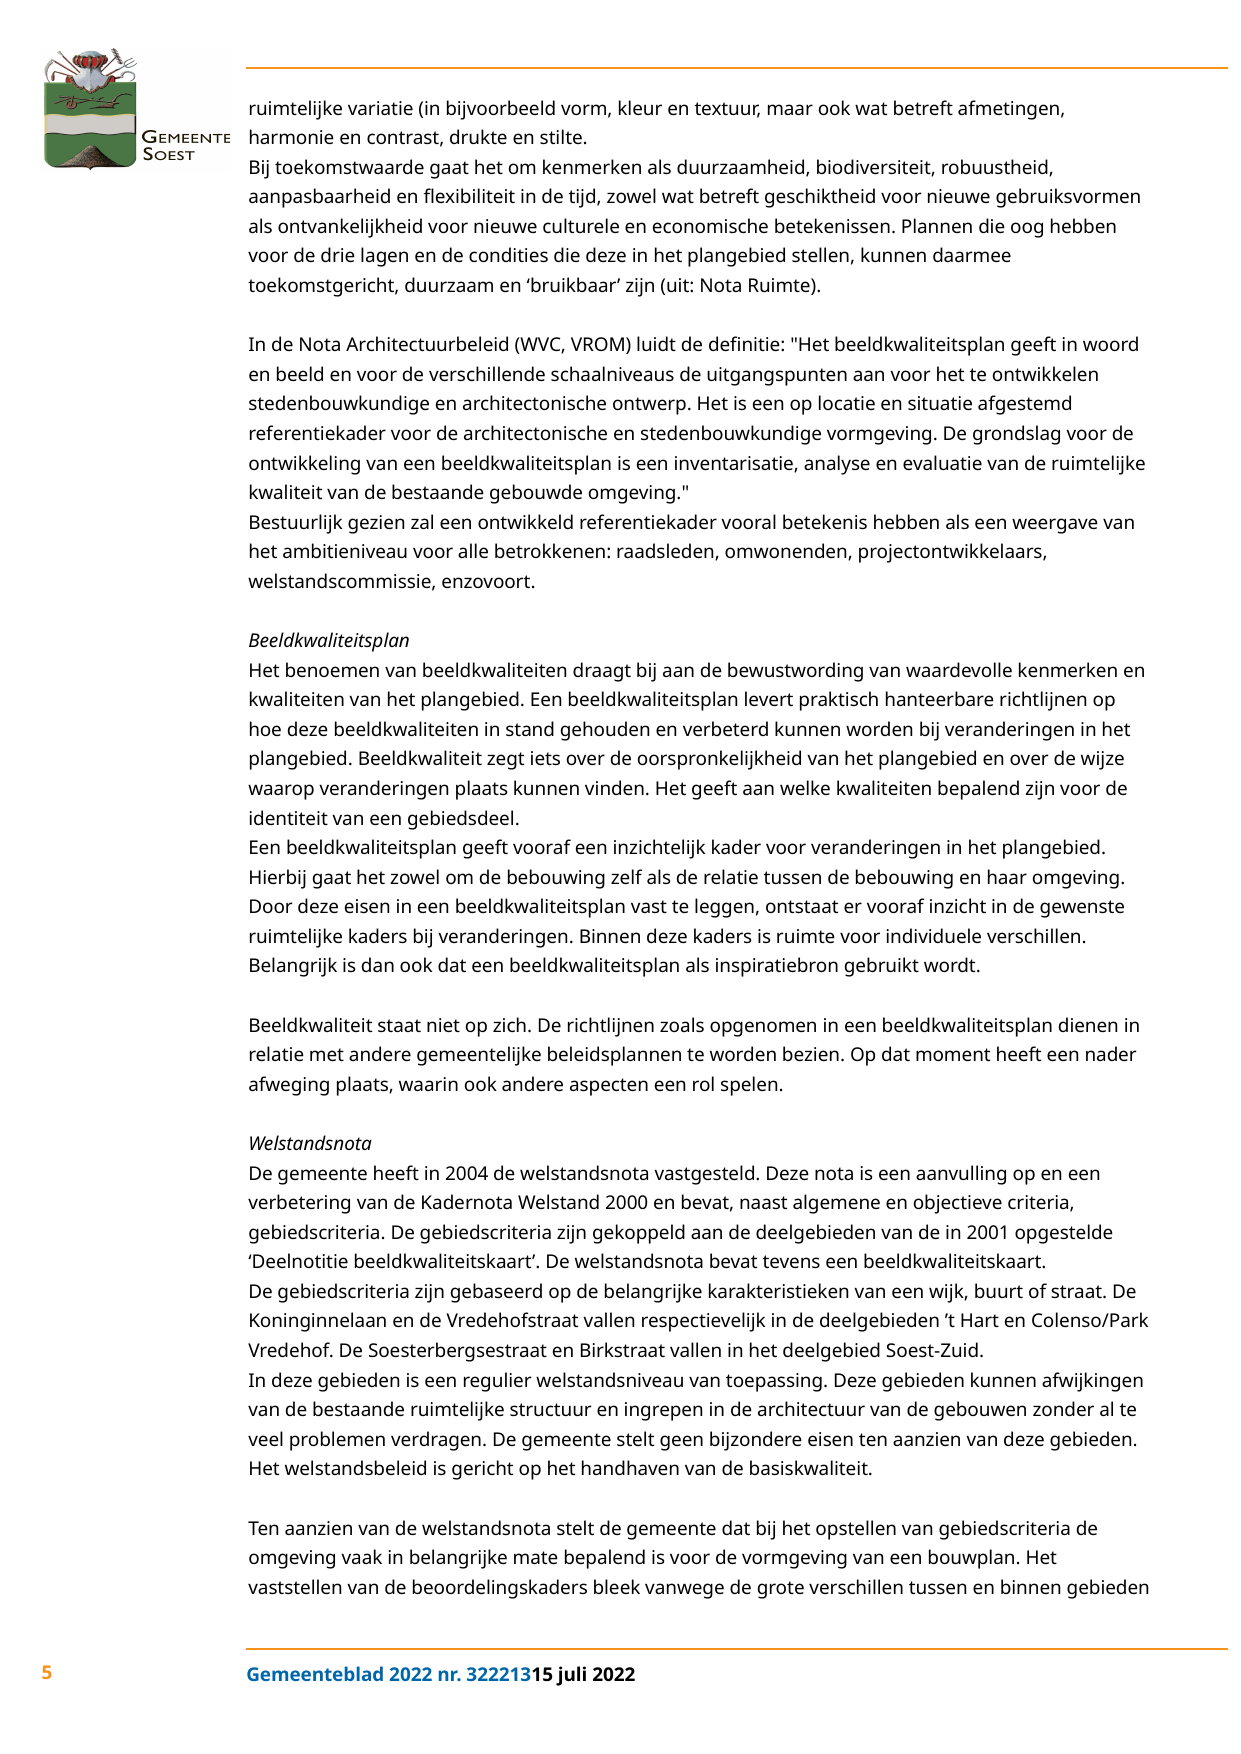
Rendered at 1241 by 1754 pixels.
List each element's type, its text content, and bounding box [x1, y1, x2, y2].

text De gebiedscriteria zijn gebaseerd op de belangrijke karakteristieken van een wijk, buurt of straat. De Koninginnelaan en de Vredehofstraat vallen respectievelijk in de deelgebieden ’t Hart en Colenso/Park Vredehof. De Soesterbergsestraat en Birkstraat vallen in het deelgebied Soest-Zuid. [248, 1278, 1152, 1363]
text Beeldkwaliteit staat niet op zich. De richtlijnen zoals opgenomen in een beeldkwaliteitsplan dienen in relatie met andere gemeentelijke beleidsplannen te worden bezien. Op dat moment heeft een nader afweging plaats, waarin ook andere aspecten een rol spelen. [248, 1012, 1152, 1097]
text In deze gebieden is een regulier welstandsniveau van toepassing. Deze gebieden kunnen afwijkingen van de bestaande ruimtelijke structuur en ingrepen in de architectuur van de gebouwen zonder al te veel problemen verdragen. De gemeente stelt geen bijzondere eisen ten aanzien van deze gebieden. Het welstandsbeleid is gericht op het handhaven van de basiskwaliteit. [248, 1367, 1152, 1481]
picture [41, 47, 231, 172]
text Bestuurlijk gezien zal een ontwikkeld referentiekader vooral betekenis hebben als een weergave van het ambitieniveau voor alle betrokkenen: raadsleden, omwonenden, projectontwikkelaars, welstandscommissie, enzovoort. [248, 509, 1152, 594]
text Beeldkwaliteitsplan [248, 627, 1152, 653]
text Het benoemen van beeldkwaliteiten draagt bij aan de bewustwording van waardevolle kenmerken en kwaliteiten van het plangebied. Een beeldkwaliteitsplan levert praktisch hanteerbare richtlijnen op hoe deze beeldkwaliteiten in stand gehouden en verbeterd kunnen worden bij veranderingen in het plangebied. Beeldkwaliteit zegt iets over de oorspronkelijkheid van het plangebied en over de wijze waarop veranderingen plaats kunnen vinden. Het geeft aan welke kwaliteiten bepalend zijn voor de identiteit van een gebiedsdeel. [248, 657, 1152, 831]
text Bij toekomstwaarde gaat het om kenmerken als duurzaamheid, biodiversiteit, robuustheid, aanpasbaarheid en flexibiliteit in de tijd, zowel wat betreft geschiktheid voor nieuwe gebruiksvormen als ontvankelijkheid voor nieuwe culturele en economische betekenissen. Plannen die oog hebben voor de drie lagen en de condities die deze in het plangebied stellen, kunnen daarmee toekomstgericht, duurzaam en ‘bruikbaar’ zijn (uit: Nota Ruimte). [248, 154, 1152, 298]
text ruimtelijke variatie (in bijvoorbeeld vorm, kleur en textuur, maar ook wat betreft afmetingen, harmonie en contrast, drukte en stilte. [248, 95, 1152, 150]
text Ten aanzien van de welstandsnota stelt de gemeente dat bij het opstellen van gebiedscriteria de omgeving vaak in belangrijke mate bepalend is voor de vormgeving van een bouwplan. Het vaststellen van de beoordelingskaders bleek vanwege de grote verschillen tussen en binnen gebieden [248, 1515, 1152, 1600]
text De gemeente heeft in 2004 de welstandsnota vastgesteld. Deze nota is een aanvulling op en een verbetering van de Kadernota Welstand 2000 en bevat, naast algemene en objectieve criteria, gebiedscriteria. De gebiedscriteria zijn gekoppeld aan de deelgebieden van de in 2001 opgestelde ‘Deelnotitie beeldkwaliteitskaart’. De welstandsnota bevat tevens een beeldkwaliteitskaart. [248, 1160, 1152, 1274]
text Een beeldkwaliteitsplan geeft vooraf een inzichtelijk kader voor veranderingen in het plangebied. Hierbij gaat het zowel om de bebouwing zelf als de relatie tussen de bebouwing en haar omgeving. Door deze eisen in een beeldkwaliteitsplan vast te leggen, ontstaat er vooraf inzicht in de gewenste ruimtelijke kaders bij veranderingen. Binnen deze kaders is ruimte voor individuele verschillen. Belangrijk is dan ook dat een beeldkwaliteitsplan als inspiratiebron gebruikt wordt. [248, 834, 1152, 978]
text Welstandsnota [248, 1130, 1152, 1156]
text In de Nota Architectuurbeleid (WVC, VROM) luidt de definitie: "Het beeldkwaliteitsplan geeft in woord en beeld en voor de verschillende schaalniveaus de uitgangspunten aan voor het te ontwikkelen stedenbouwkundige en architectonische ontwerp. Het is een op locatie en situatie afgestemd referentiekader voor de architectonische en stedenbouwkundige vormgeving. De grondslag voor de ontwikkeling van een beeldkwaliteitsplan is een inventarisatie, analyse en evaluatie van de ruimtelijke kwaliteit van de bestaande gebouwde omgeving." [248, 331, 1152, 505]
